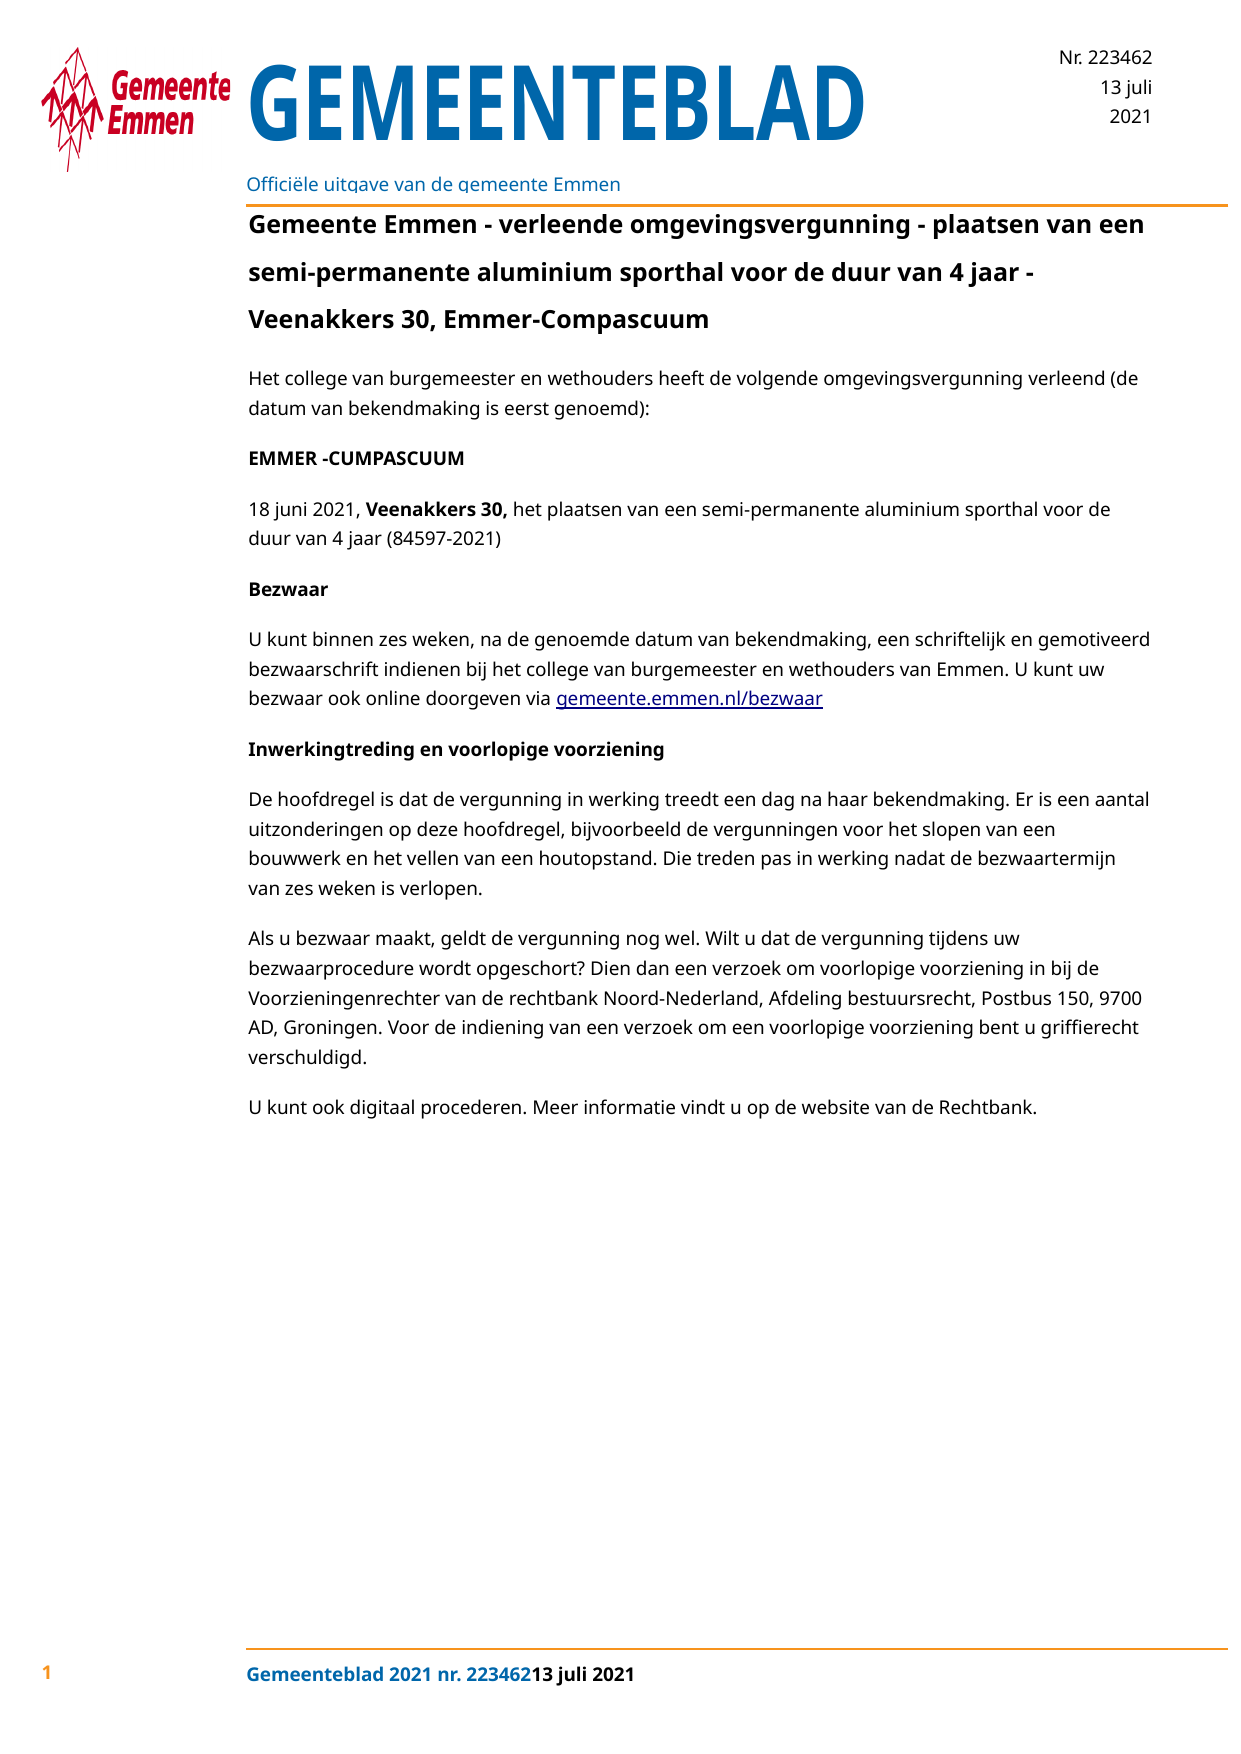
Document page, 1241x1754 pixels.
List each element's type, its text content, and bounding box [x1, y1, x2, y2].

text 18 juni 2021, Veenakkers 30, het plaatsen van een semi-permanente aluminium sporthal voor de duur van 4 jaar (84597-2021) [248, 496, 1152, 551]
text Als u bezwaar maakt, geldt de vergunning nog wel. Wilt u dat de vergunning tijdens uw bezwaarprocedure wordt opgeschort? Dien dan een verzoek om voorlopige voorziening in bij de Voorzieningenrechter van de rechtbank Noord-Nederland, Afdeling bestuursrecht, Postbus 150, 9700 AD, Groningen. Voor de indiening van een verzoek om een voorlopige voorziening bent u griffierecht verschuldigd. [248, 926, 1152, 1069]
text U kunt ook digitaal procederen. Meer informatie vindt u op de website van de Rechtbank. [248, 1094, 1152, 1120]
text De hoofdregel is dat de vergunning in werking treedt een dag na haar bekendmaking. Er is een aantal uitzonderingen op deze hoofdregel, bijvoorbeeld de vergunningen voor het slopen van een bouwwerk en het vellen van een houtopstand. Die treden pas in werking nadat de bezwaartermijn van zes weken is verlopen. [248, 786, 1152, 901]
text EMMER -CUMPASCUUM [248, 446, 1152, 471]
text U kunt binnen zes weken, na de genoemde datum van bekendmaking, een schriftelijk en gemotiveerd bezwaarschrift indienen bij het college van burgemeester en wethouders van Emmen. U kunt uw bezwaar ook online doorgeven via gemeente.emmen.nl/bezwaar [248, 626, 1152, 711]
text Gemeente Emmen - verleende omgevingsvergunning - plaatsen van een semi-permanente aluminium sporthal voor de duur van 4 jaar - Veenakkers 30, Emmer-Compascuum [248, 207, 1152, 336]
text Bezwaar [248, 576, 1152, 602]
text Het college van burgemeester en wethouders heeft de volgende omgevingsvergunning verleend (de datum van bekendmaking is eerst genoemd): [248, 366, 1152, 421]
picture [41, 47, 231, 172]
text Inwerkingtreding en voorlopige voorziening [248, 736, 1152, 762]
